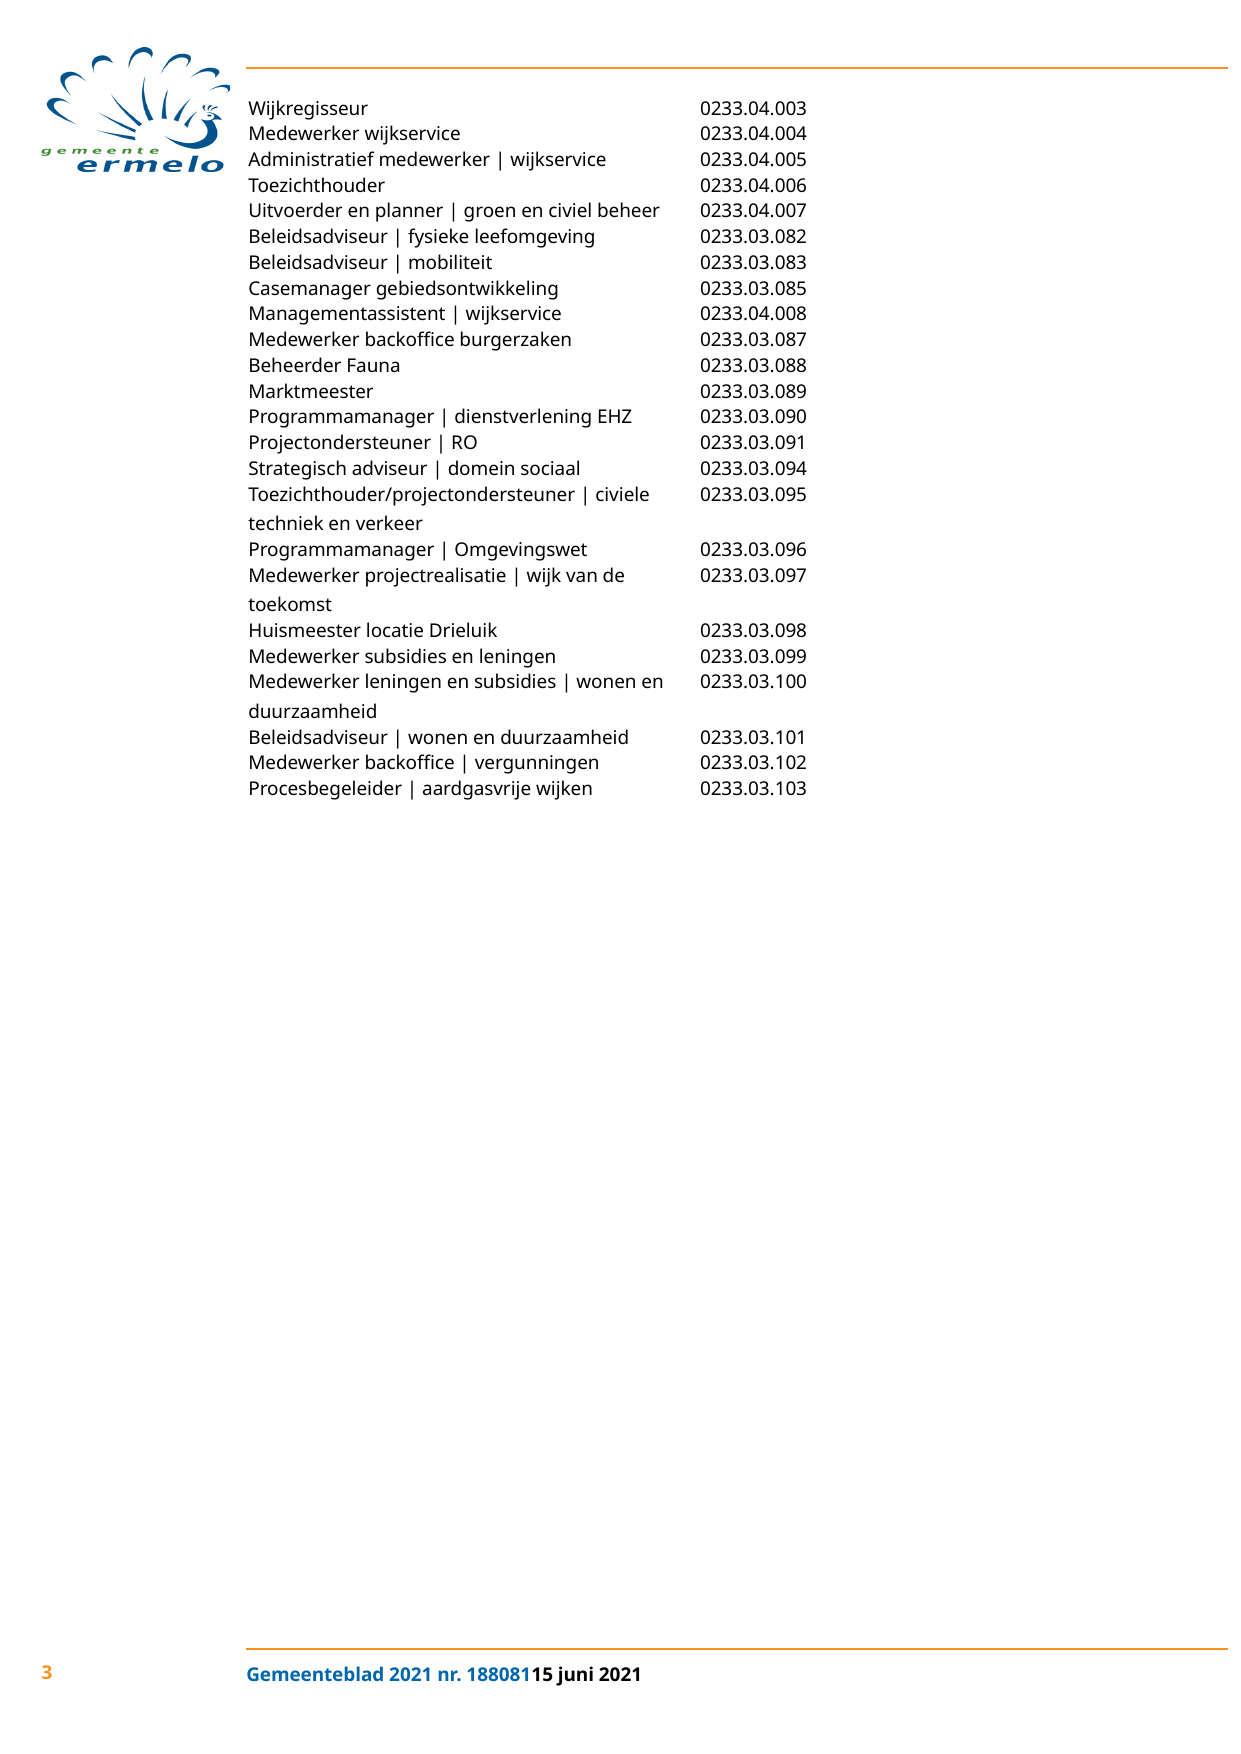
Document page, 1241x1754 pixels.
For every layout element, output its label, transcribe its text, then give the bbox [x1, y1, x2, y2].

table_cell Administratief medewerker | wijkservice [248, 146, 700, 172]
table_cell 0233.03.088 [700, 352, 1152, 378]
table_cell Medewerker backoffice | vergunningen [248, 750, 700, 775]
table_cell Medewerker wijkservice [248, 121, 700, 146]
table_cell Projectondersteuner | RO [248, 429, 700, 455]
table_cell Uitvoerder en planner | groen en civiel beheer [248, 198, 700, 223]
picture [41, 47, 231, 172]
table_cell 0233.03.102 [700, 750, 1152, 775]
table_cell 0233.04.005 [700, 146, 1152, 172]
table_cell 0233.03.100 [700, 669, 1152, 724]
table_cell 0233.04.008 [700, 301, 1152, 326]
table_cell Beleidsadviseur | wonen en duurzaamheid [248, 724, 700, 749]
table_cell 0233.03.094 [700, 455, 1152, 481]
table_cell Marktmeester [248, 378, 700, 403]
table_cell Medewerker projectrealisatie | wijk van de toekomst [248, 562, 700, 617]
table_cell 0233.03.096 [700, 536, 1152, 562]
table_cell 0233.03.090 [700, 404, 1152, 429]
table_cell 0233.03.082 [700, 224, 1152, 249]
table_cell 0233.04.007 [700, 198, 1152, 223]
table_cell Toezichthouder/projectondersteuner | civiele techniek en verkeer [248, 481, 700, 536]
table_cell Wijkregisseur [248, 95, 700, 121]
table_cell 0233.03.095 [700, 481, 1152, 536]
table_cell 0233.03.083 [700, 249, 1152, 275]
table_cell Toezichthouder [248, 172, 700, 198]
table_cell 0233.04.006 [700, 172, 1152, 198]
table_cell Beheerder Fauna [248, 352, 700, 378]
table_cell 0233.04.004 [700, 121, 1152, 146]
table_cell Programmamanager | Omgevingswet [248, 536, 700, 562]
table_cell 0233.03.085 [700, 275, 1152, 301]
table_cell 0233.03.087 [700, 326, 1152, 352]
table_cell 0233.03.101 [700, 724, 1152, 749]
table_cell Strategisch adviseur | domein sociaal [248, 455, 700, 481]
table_cell Casemanager gebiedsontwikkeling [248, 275, 700, 301]
table_cell Beleidsadviseur | mobiliteit [248, 249, 700, 275]
table_cell Medewerker subsidies en leningen [248, 643, 700, 668]
table_cell 0233.03.099 [700, 643, 1152, 668]
table_cell 0233.03.097 [700, 562, 1152, 617]
table_cell Medewerker leningen en subsidies | wonen en duurzaamheid [248, 669, 700, 724]
table_cell 0233.03.103 [700, 775, 1152, 801]
table_cell 0233.03.091 [700, 429, 1152, 455]
table_cell Huismeester locatie Drieluik [248, 617, 700, 643]
table_cell Procesbegeleider | aardgasvrije wijken [248, 775, 700, 801]
table_cell 0233.04.003 [700, 95, 1152, 121]
table_cell 0233.03.098 [700, 617, 1152, 643]
table_cell Programmamanager | dienstverlening EHZ [248, 404, 700, 429]
table_cell Beleidsadviseur | fysieke leefomgeving [248, 224, 700, 249]
table_cell 0233.03.089 [700, 378, 1152, 403]
table_cell Medewerker backoffice burgerzaken [248, 326, 700, 352]
table_cell Managementassistent | wijkservice [248, 301, 700, 326]
